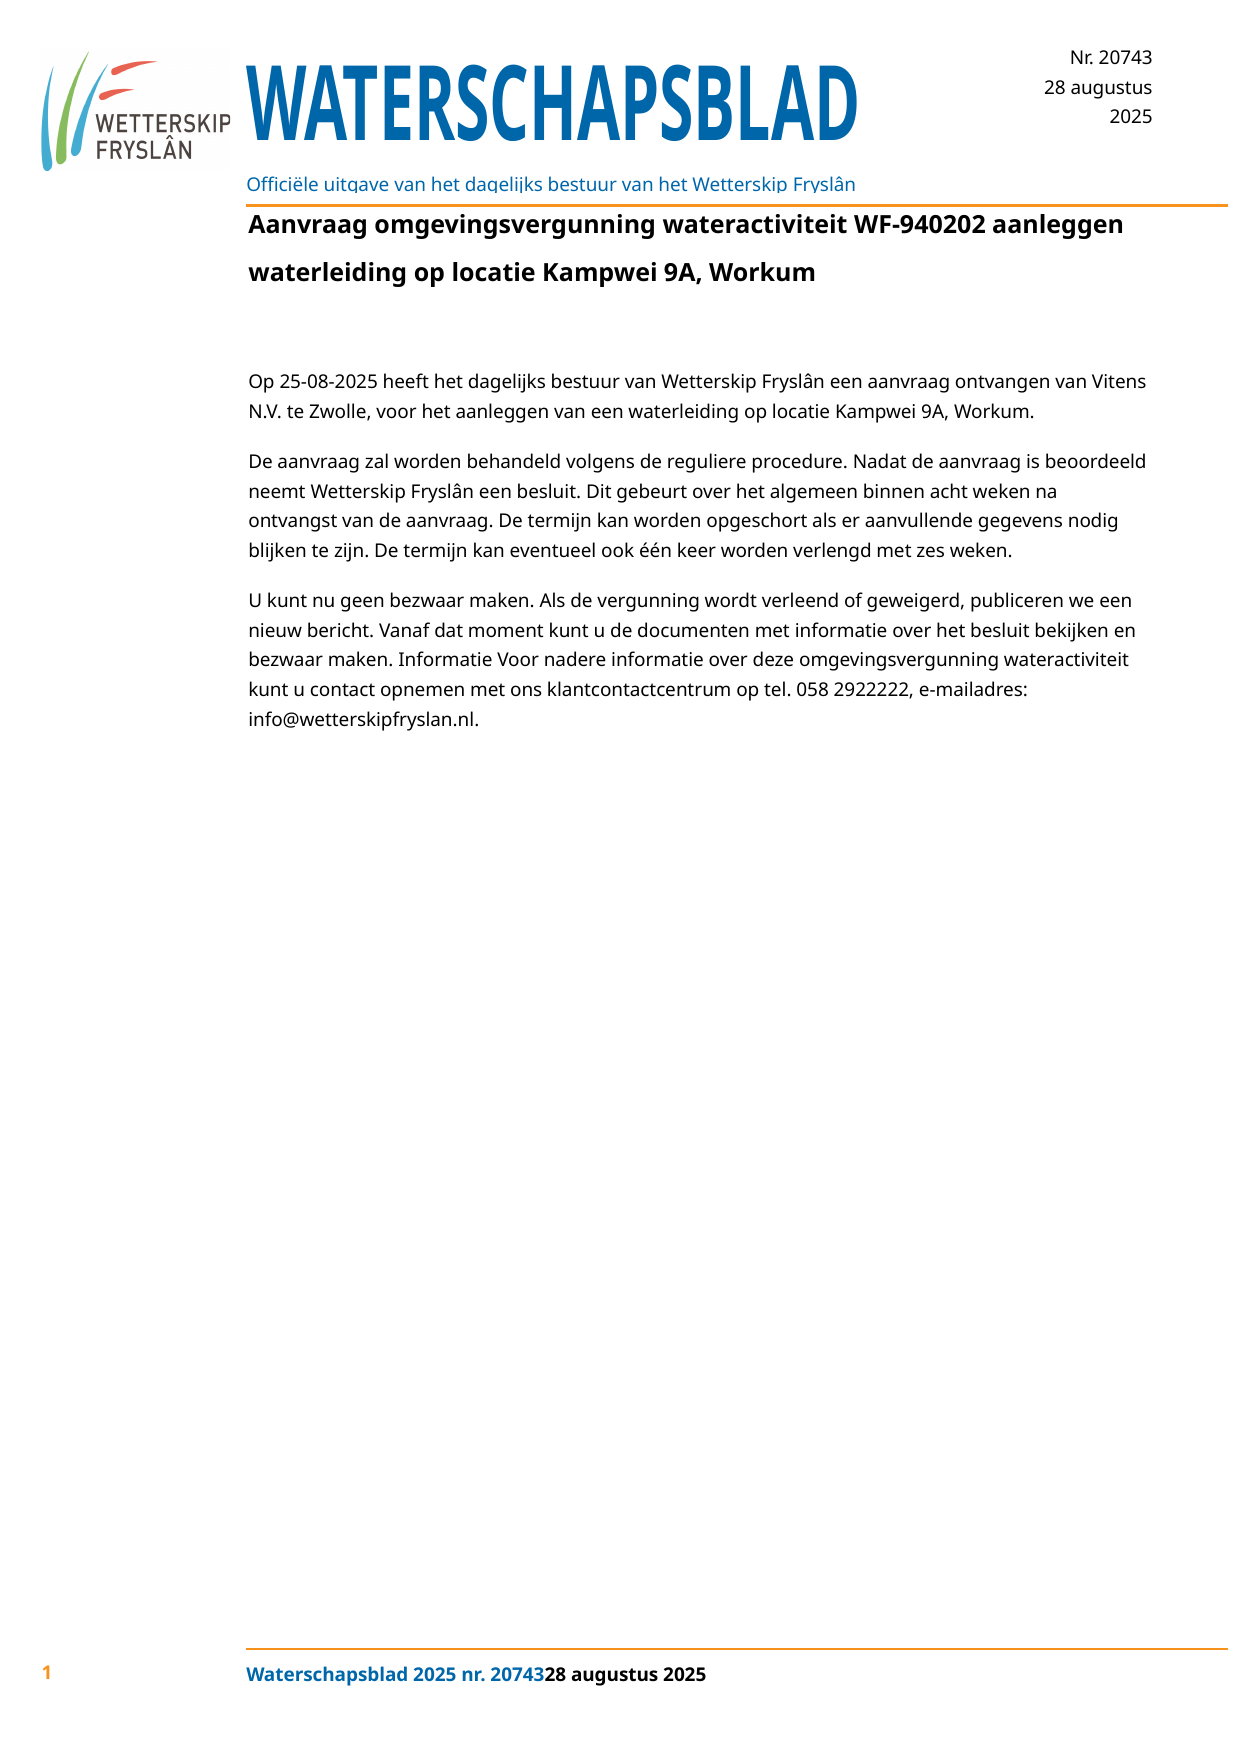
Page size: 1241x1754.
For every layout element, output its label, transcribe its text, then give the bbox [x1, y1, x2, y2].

text De aanvraag zal worden behandeld volgens de reguliere procedure. Nadat de aanvraag is beoordeeld neemt Wetterskip Fryslân een besluit. Dit gebeurt over het algemeen binnen acht weken na ontvangst van de aanvraag. De termijn kan worden opgeschort als er aanvullende gegevens nodig blijken te zijn. De termijn kan eventueel ook één keer worden verlengd met zes weken. [248, 448, 1152, 563]
picture [41, 47, 231, 172]
text Aanvraag omgevingsvergunning wateractiviteit WF-940202 aanleggen waterleiding op locatie Kampwei 9A, Workum [248, 207, 1152, 288]
text U kunt nu geen bezwaar maken. Als de vergunning wordt verleend of geweigerd, publiceren we een nieuw bericht. Vanaf dat moment kunt u de documenten met informatie over het besluit bekijken en bezwaar maken. Informatie Voor nadere informatie over deze omgevingsvergunning wateractiviteit kunt u contact opnemen met ons klantcontactcentrum op tel. 058 2922222, e-mailadres: info@wetterskipfryslan.nl. [248, 587, 1152, 732]
text Op 25-08-2025 heeft het dagelijks bestuur van Wetterskip Fryslân een aanvraag ontvangen van Vitens N.V. te Zwolle, voor het aanleggen van een waterleiding op locatie Kampwei 9A, Workum. [248, 368, 1152, 424]
